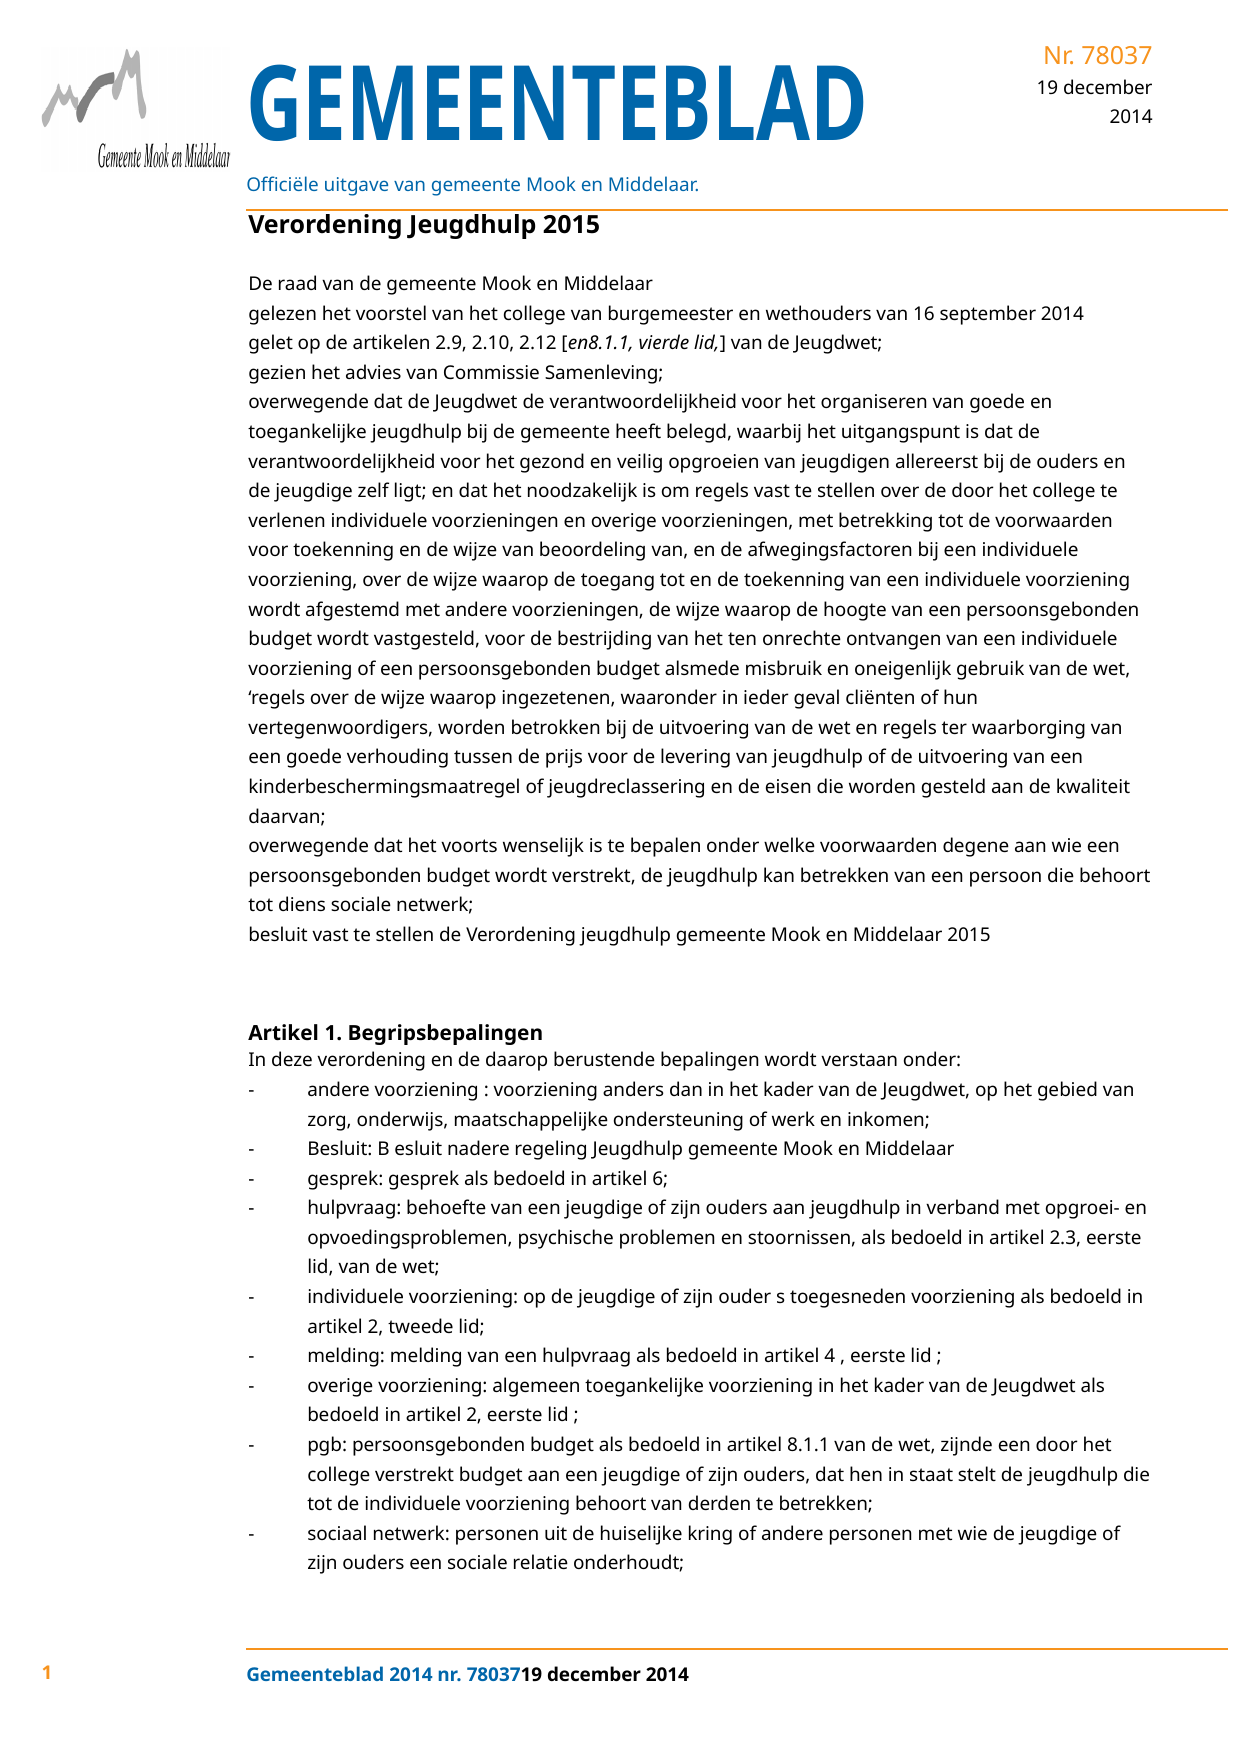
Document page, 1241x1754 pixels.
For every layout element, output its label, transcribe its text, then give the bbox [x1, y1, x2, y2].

list andere voorziening : voorziening anders dan in het kader van de Jeugdwet, op het gebied van zorg, onderwijs, maatschappelijke ondersteuning of werk en inkomen; [248, 1076, 1152, 1131]
list individuele voorziening: op de jeugdige of zijn ouder s toegesneden voorziening als bedoeld in artikel 2, tweede lid; [248, 1283, 1152, 1338]
list Besluit: B esluit nadere regeling Jeugdhulp gemeente Mook en Middelaar [248, 1135, 1152, 1161]
text Artikel 1. Begripsbepalingen [248, 1018, 1152, 1047]
text overwegende dat de Jeugdwet de verantwoordelijkheid voor het organiseren van goede en toegankelijke jeugdhulp bij de gemeente heeft belegd, waarbij het uitgangspunt is dat de verantwoordelijkheid voor het gezond en veilig opgroeien van jeugdigen allereerst bij de ouders en de jeugdige zelf ligt; en dat het noodzakelijk is om regels vast te stellen over de door het college te verlenen individuele voorzieningen en overige voorzieningen, met betrekking tot de voorwaarden voor toekenning en de wijze van beoordeling van, en de afwegingsfactoren bij een individuele voorziening, over de wijze waarop de toegang tot en de toekenning van een individuele voorziening wordt afgestemd met andere voorzieningen, de wijze waarop de hoogte van een persoonsgebonden budget wordt vastgesteld, voor de bestrijding van het ten onrechte ontvangen van een individuele voorziening of een persoonsgebonden budget alsmede misbruik en oneigenlijk gebruik van de wet, ‘regels over de wijze waarop ingezetenen, waaronder in ieder geval cliënten of hun vertegenwoordigers, worden betrokken bij de uitvoering van de wet en regels ter waarborging van een goede verhouding tussen de prijs voor de levering van jeugdhulp of de uitvoering van een kinderbeschermingsmaatregel of jeugdreclassering en de eisen die worden gesteld aan de kwaliteit daarvan; [248, 389, 1152, 828]
list pgb: persoonsgebonden budget als bedoeld in artikel 8.1.1 van de wet, zijnde een door het college verstrekt budget aan een jeugdige of zijn ouders, dat hen in staat stelt de jeugdhulp die tot de individuele voorziening behoort van derden te betrekken; [248, 1431, 1152, 1516]
list melding: melding van een hulpvraag als bedoeld in artikel 4 , eerste lid ; [248, 1342, 1152, 1368]
text gezien het advies van Commissie Samenleving; [248, 359, 1152, 385]
text Verordening Jeugdhulp 2015 [248, 211, 1152, 241]
list hulpvraag: behoefte van een jeugdige of zijn ouders aan jeugdhulp in verband met opgroei- en opvoedingsproblemen, psychische problemen en stoornissen, als bedoeld in artikel 2.3, eerste lid, van de wet; [248, 1194, 1152, 1279]
text In deze verordening en de daarop berustende bepalingen wordt verstaan onder: [248, 1047, 1152, 1072]
text gelezen het voorstel van het college van burgemeester en wethouders van 16 september 2014 [248, 300, 1152, 326]
text De raad van de gemeente Mook en Middelaar [248, 270, 1152, 296]
picture [41, 47, 231, 172]
list overige voorziening: algemeen toegankelijke voorziening in het kader van de Jeugdwet als bedoeld in artikel 2, eerste lid ; [248, 1372, 1152, 1427]
list gesprek: gesprek als bedoeld in artikel 6; [248, 1165, 1152, 1191]
list sociaal netwerk: personen uit de huiselijke kring of andere personen met wie de jeugdige of zijn ouders een sociale relatie onderhoudt; [248, 1520, 1152, 1575]
text besluit vast te stellen de Verordening jeugdhulp gemeente Mook en Middelaar 2015 [248, 921, 1152, 947]
text gelet op de artikelen 2.9, 2.10, 2.12 [en8.1.1, vierde lid,] van de Jeugdwet; [248, 329, 1152, 355]
text overwegende dat het voorts wenselijk is te bepalen onder welke voorwaarden degene aan wie een persoonsgebonden budget wordt verstrekt, de jeugdhulp kan betrekken van een persoon die behoort tot diens sociale netwerk; [248, 832, 1152, 917]
